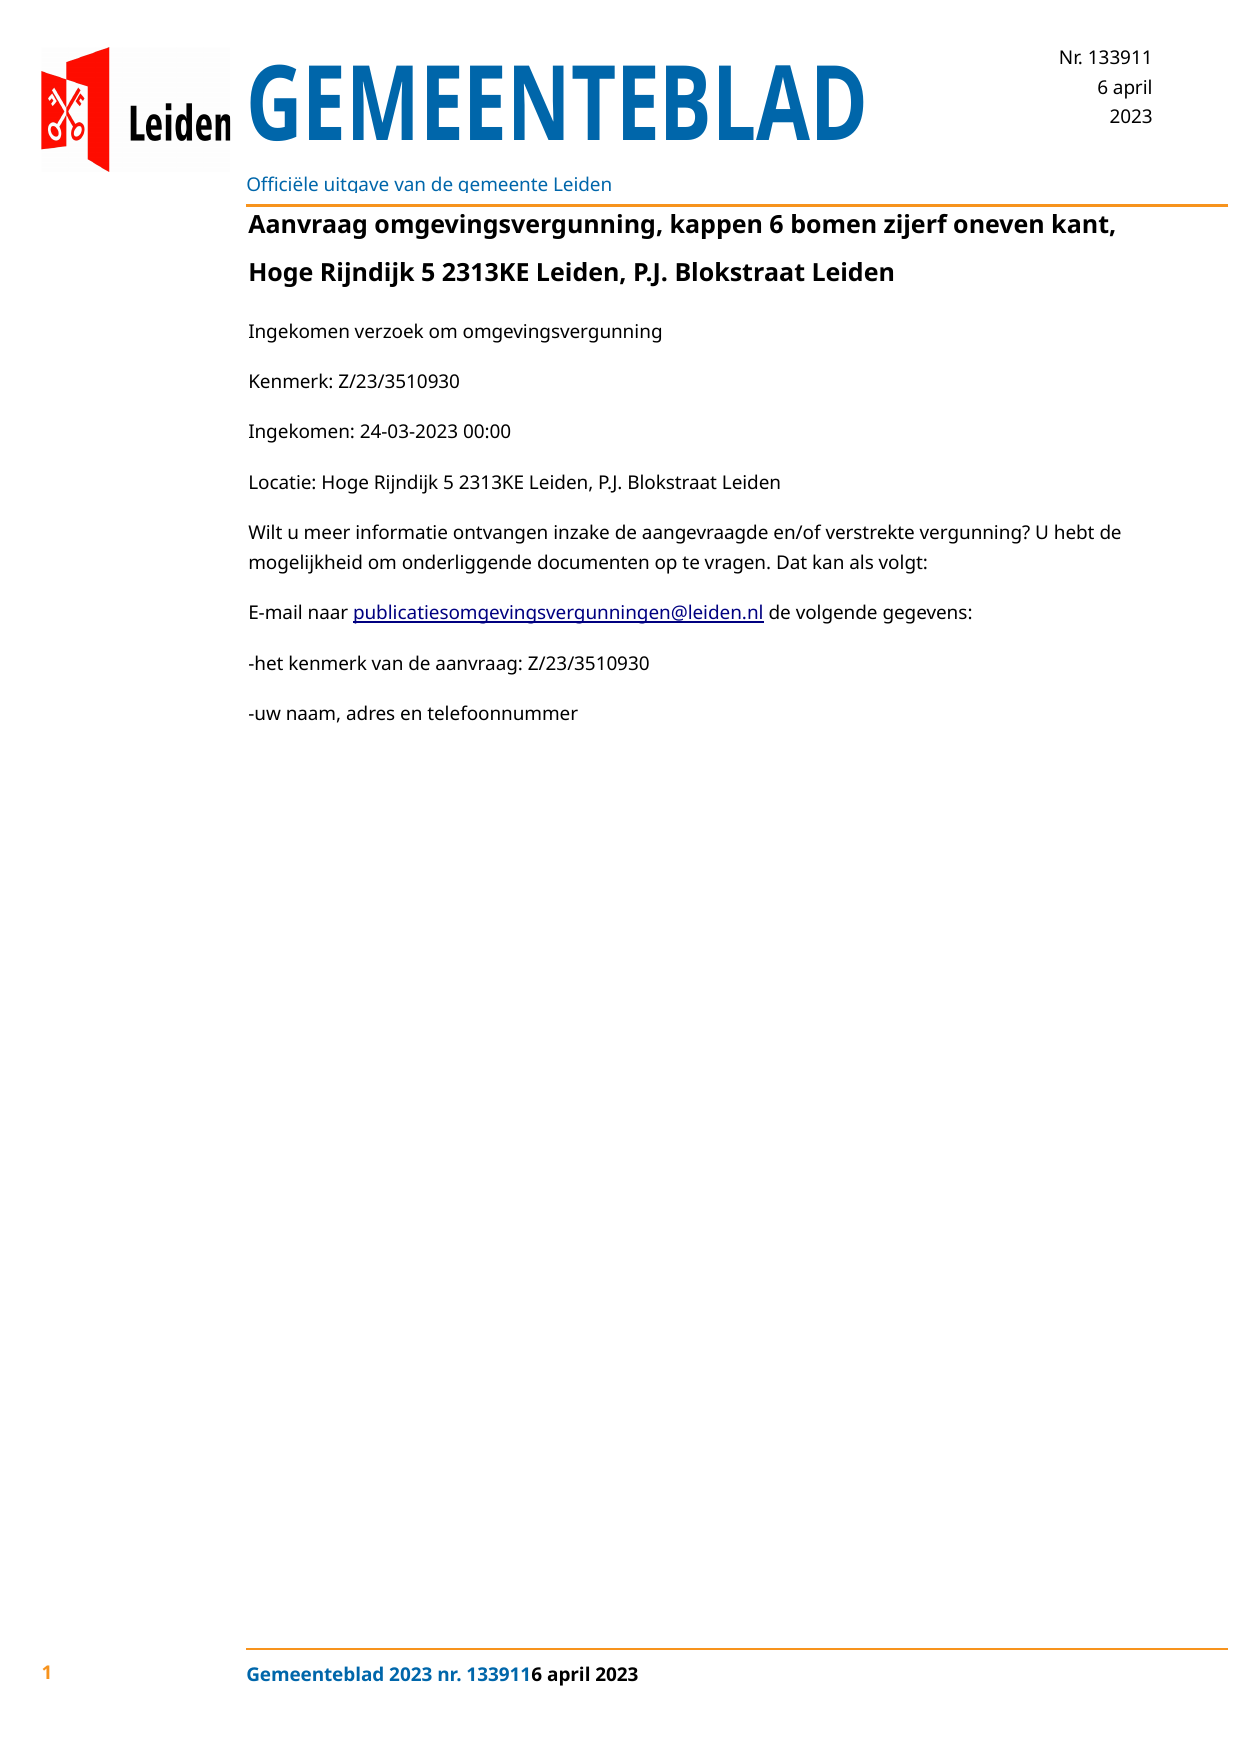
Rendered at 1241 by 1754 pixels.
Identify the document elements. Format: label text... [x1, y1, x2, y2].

picture [41, 47, 231, 172]
text Aanvraag omgevingsvergunning, kappen 6 bomen zijerf oneven kant, Hoge Rijndijk 5 2313KE Leiden, P.J. Blokstraat Leiden [248, 207, 1152, 288]
text Ingekomen: 24-03-2023 00:00 [248, 419, 1152, 444]
text -uw naam, adres en telefoonnummer [248, 700, 1152, 726]
text Kenmerk: Z/23/3510930 [248, 368, 1152, 394]
text -het kenmerk van de aanvraag: Z/23/3510930 [248, 650, 1152, 676]
text Wilt u meer informatie ontvangen inzake de aangevraagde en/of verstrekte vergunning? U hebt de mogelijkheid om onderliggende documenten op te vragen. Dat kan als volgt: [248, 519, 1152, 575]
text E-mail naar publicatiesomgevingsvergunningen@leiden.nl de volgende gegevens: [248, 599, 1152, 625]
text Locatie: Hoge Rijndijk 5 2313KE Leiden, P.J. Blokstraat Leiden [248, 469, 1152, 495]
text Ingekomen verzoek om omgevingsvergunning [248, 318, 1152, 344]
